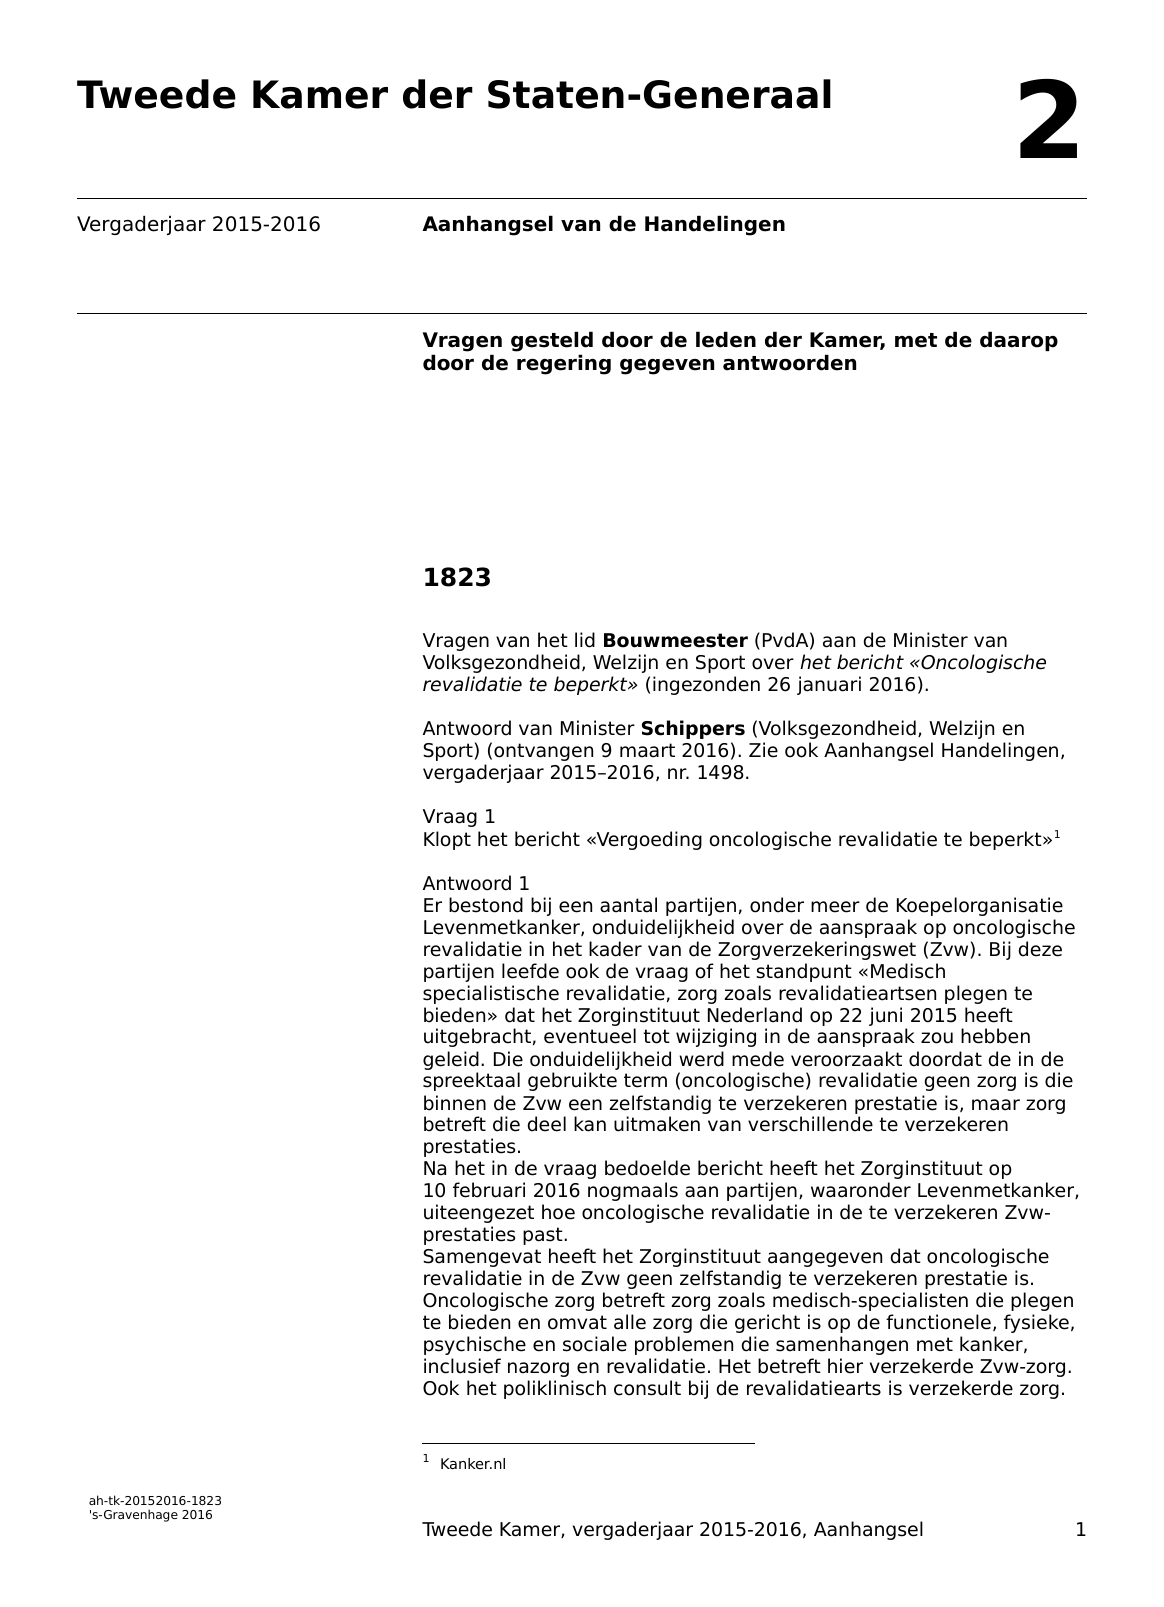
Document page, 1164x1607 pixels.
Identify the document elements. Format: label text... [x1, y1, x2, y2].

text Antwoord 1 [422, 873, 1087, 894]
text Antwoord van Minister Schippers (Volksgezondheid, Welzijn en Sport) (ontvangen 9 maart 2016). Zie ook Aanhangsel Handelingen, vergaderjaar 2015–2016, nr. 1498. [422, 718, 1087, 784]
text Vraag 1 [422, 806, 1087, 828]
table_header Tweede Kamer der Staten-Generaal [77, 59, 886, 198]
text 's-Gravenhage 2016 [88, 1508, 323, 1522]
text Klopt het bericht «Vergoeding oncologische revalidatie te beperkt» [422, 828, 1087, 850]
table_cell [77, 314, 422, 375]
text ah-tk-20152016-1823 [88, 1494, 323, 1508]
text 1823 [422, 563, 1087, 592]
table_cell Aanhangsel van de Handelingen [422, 199, 1087, 313]
text Na het in de vraag bedoelde bericht heeft het Zorginstituut op 10 februari 2016 nogmaals aan partijen, waaronder Levenmetkanker, uiteengezet hoe oncologische revalidatie in de te verzekeren Zvw-prestaties past. [422, 1158, 1087, 1246]
text Vragen van het lid Bouwmeester (PvdA) aan de Minister van Volksgezondheid, Welzijn en Sport over het bericht «Oncologische revalidatie te beperkt» (ingezonden 26 januari 2016). [422, 630, 1087, 696]
text Samengevat heeft het Zorginstituut aangegeven dat oncologische revalidatie in de Zvw geen zelfstandig te verzekeren prestatie is. Oncologische zorg betreft zorg zoals medisch-specialisten die plegen te bieden en omvat alle zorg die gericht is op de functionele, fysieke, psychische en sociale problemen die samenhangen met kanker, inclusief nazorg en revalidatie. Het betreft hier verzekerde Zvw-zorg. Ook het poliklinisch consult bij de revalidatiearts is verzekerde zorg. [422, 1246, 1087, 1400]
table_cell Vergaderjaar 2015-2016 [77, 199, 422, 313]
table_cell Vragen gesteld door de leden der Kamer, met de daarop door de regering gegeven antwoorden [422, 314, 1087, 375]
text Kanker.nl [422, 1452, 1087, 1474]
table_header 2 [886, 59, 1087, 198]
text Er bestond bij een aantal partijen, onder meer de Koepelorganisatie Levenmetkanker, onduidelijkheid over de aanspraak op oncologische revalidatie in het kader van de Zorgverzekeringswet (Zvw). Bij deze partijen leefde ook de vraag of het standpunt «Medisch specialistische revalidatie, zorg zoals revalidatieartsen plegen te bieden» dat het Zorginstituut Nederland op 22 juni 2015 heeft uitgebracht, eventueel tot wijziging in de aanspraak zou hebben geleid. Die onduidelijkheid werd mede veroorzaakt doordat de in de spreektaal gebruikte term (oncologische) revalidatie geen zorg is die binnen de Zvw een zelfstandig te verzekeren prestatie is, maar zorg betreft die deel kan uitmaken van verschillende te verzekeren prestaties. [422, 894, 1087, 1158]
